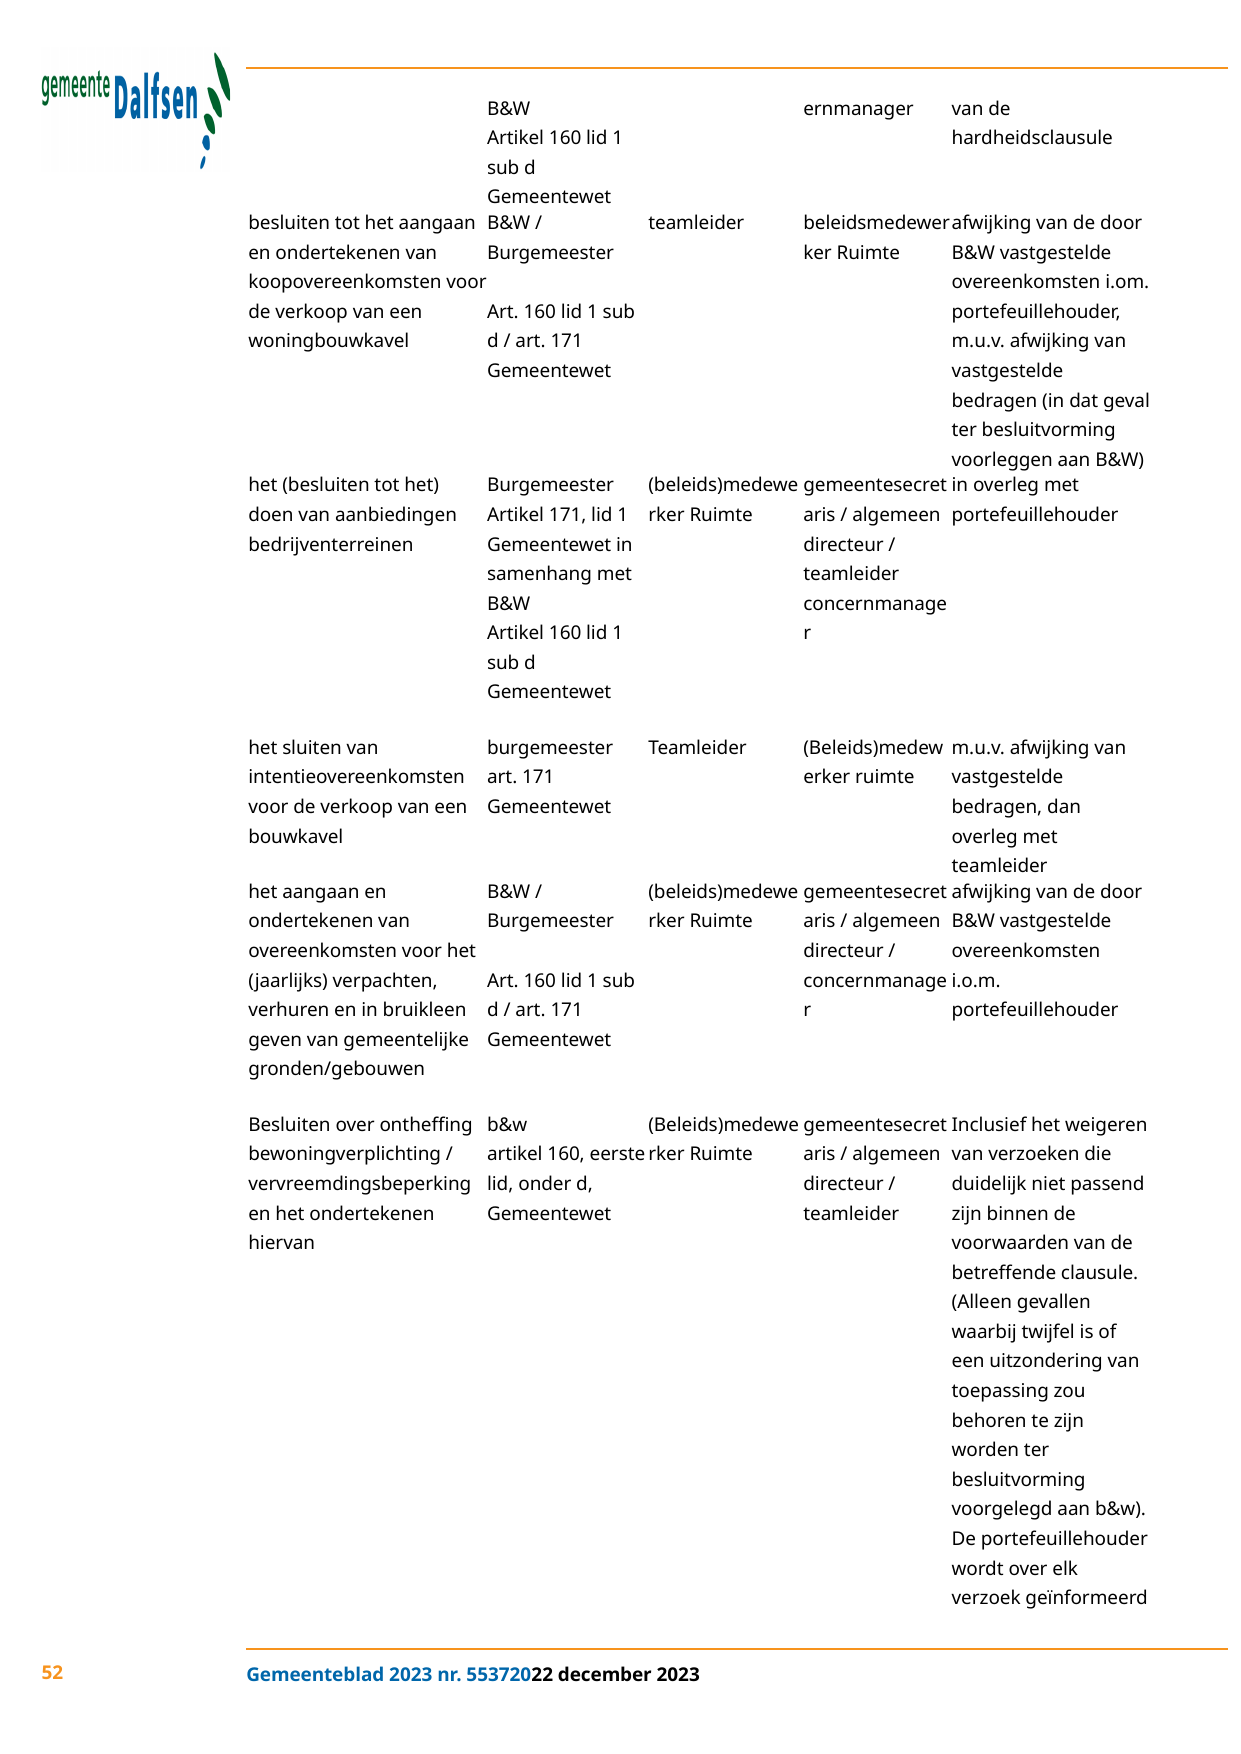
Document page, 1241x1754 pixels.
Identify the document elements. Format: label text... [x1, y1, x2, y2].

table_cell afwijking van de door B&W vastgestelde overeenkomsten i.om. portefeuillehouder, m.u.v. afwijking van vastgestelde bedragen (in dat geval ter besluitvorming voorleggen aan B&W) [951, 209, 1152, 472]
table_cell (Beleids)medewerker ruimte [803, 734, 951, 878]
table_cell [248, 95, 487, 209]
table_cell gemeentesecretaris / algemeen directeur / teamleider concernmanager [803, 472, 951, 734]
table_cell gemeentesecretaris / algemeen directeur / concernmanager [803, 878, 951, 1111]
table_cell [648, 95, 803, 209]
table_cell Burgemeester Artikel 171, lid 1 Gemeentewet in samenhang met B&W Artikel 160 lid 1 sub d Gemeentewet [487, 472, 648, 734]
table_cell het sluiten van intentieovereenkomsten voor de verkoop van een bouwkavel [248, 734, 487, 878]
table_cell B&W / Burgemeester Art. 160 lid 1 sub d / art. 171 Gemeentewet [487, 878, 648, 1111]
table_cell Teamleider [648, 734, 803, 878]
table_cell Inclusief het weigeren van verzoeken die duidelijk niet passend zijn binnen de voorwaarden van de betreffende clausule. (Alleen gevallen waarbij twijfel is of een uitzondering van toepassing zou behoren te zijn worden ter besluitvorming voorgelegd aan b&w). De portefeuillehouder wordt over elk verzoek geïnformeerd [951, 1111, 1152, 1610]
table_cell b&w artikel 160, eerste lid, onder d, Gemeentewet [487, 1111, 648, 1610]
table_cell besluiten tot het aangaan en ondertekenen van koopovereenkomsten voor de verkoop van een woningbouwkavel [248, 209, 487, 472]
table_cell in overleg met portefeuillehouder [951, 472, 1152, 734]
table_cell Besluiten over ontheffing bewoningverplichting / vervreemdingsbeperking en het ondertekenen hiervan [248, 1111, 487, 1610]
table_cell B&W / Burgemeester Art. 160 lid 1 sub d / art. 171 Gemeentewet [487, 209, 648, 472]
table_cell teamleider [648, 209, 803, 472]
table_cell beleidsmedewerker Ruimte [803, 209, 951, 472]
table_cell (Beleids)medewerker Ruimte [648, 1111, 803, 1610]
table_cell (beleids)medewerker Ruimte [648, 472, 803, 734]
picture [41, 47, 231, 172]
table_cell ernmanager [803, 95, 951, 209]
table_cell B&W Artikel 160 lid 1 sub d Gemeentewet [487, 95, 648, 209]
table_cell het (besluiten tot het) doen van aanbiedingen bedrijventerreinen [248, 472, 487, 734]
table_cell burgemeester art. 171 Gemeentewet [487, 734, 648, 878]
table_cell afwijking van de door B&W vastgestelde overeenkomsten i.o.m. portefeuillehouder [951, 878, 1152, 1111]
table_cell m.u.v. afwijking van vastgestelde bedragen, dan overleg met teamleider [951, 734, 1152, 878]
table_cell gemeentesecretaris / algemeen directeur / teamleider [803, 1111, 951, 1610]
table_cell van de hardheidsclausule [951, 95, 1152, 209]
table_cell het aangaan en ondertekenen van overeenkomsten voor het (jaarlijks) verpachten, verhuren en in bruikleen geven van gemeentelijke gronden/gebouwen [248, 878, 487, 1111]
table_cell (beleids)medewerker Ruimte [648, 878, 803, 1111]
